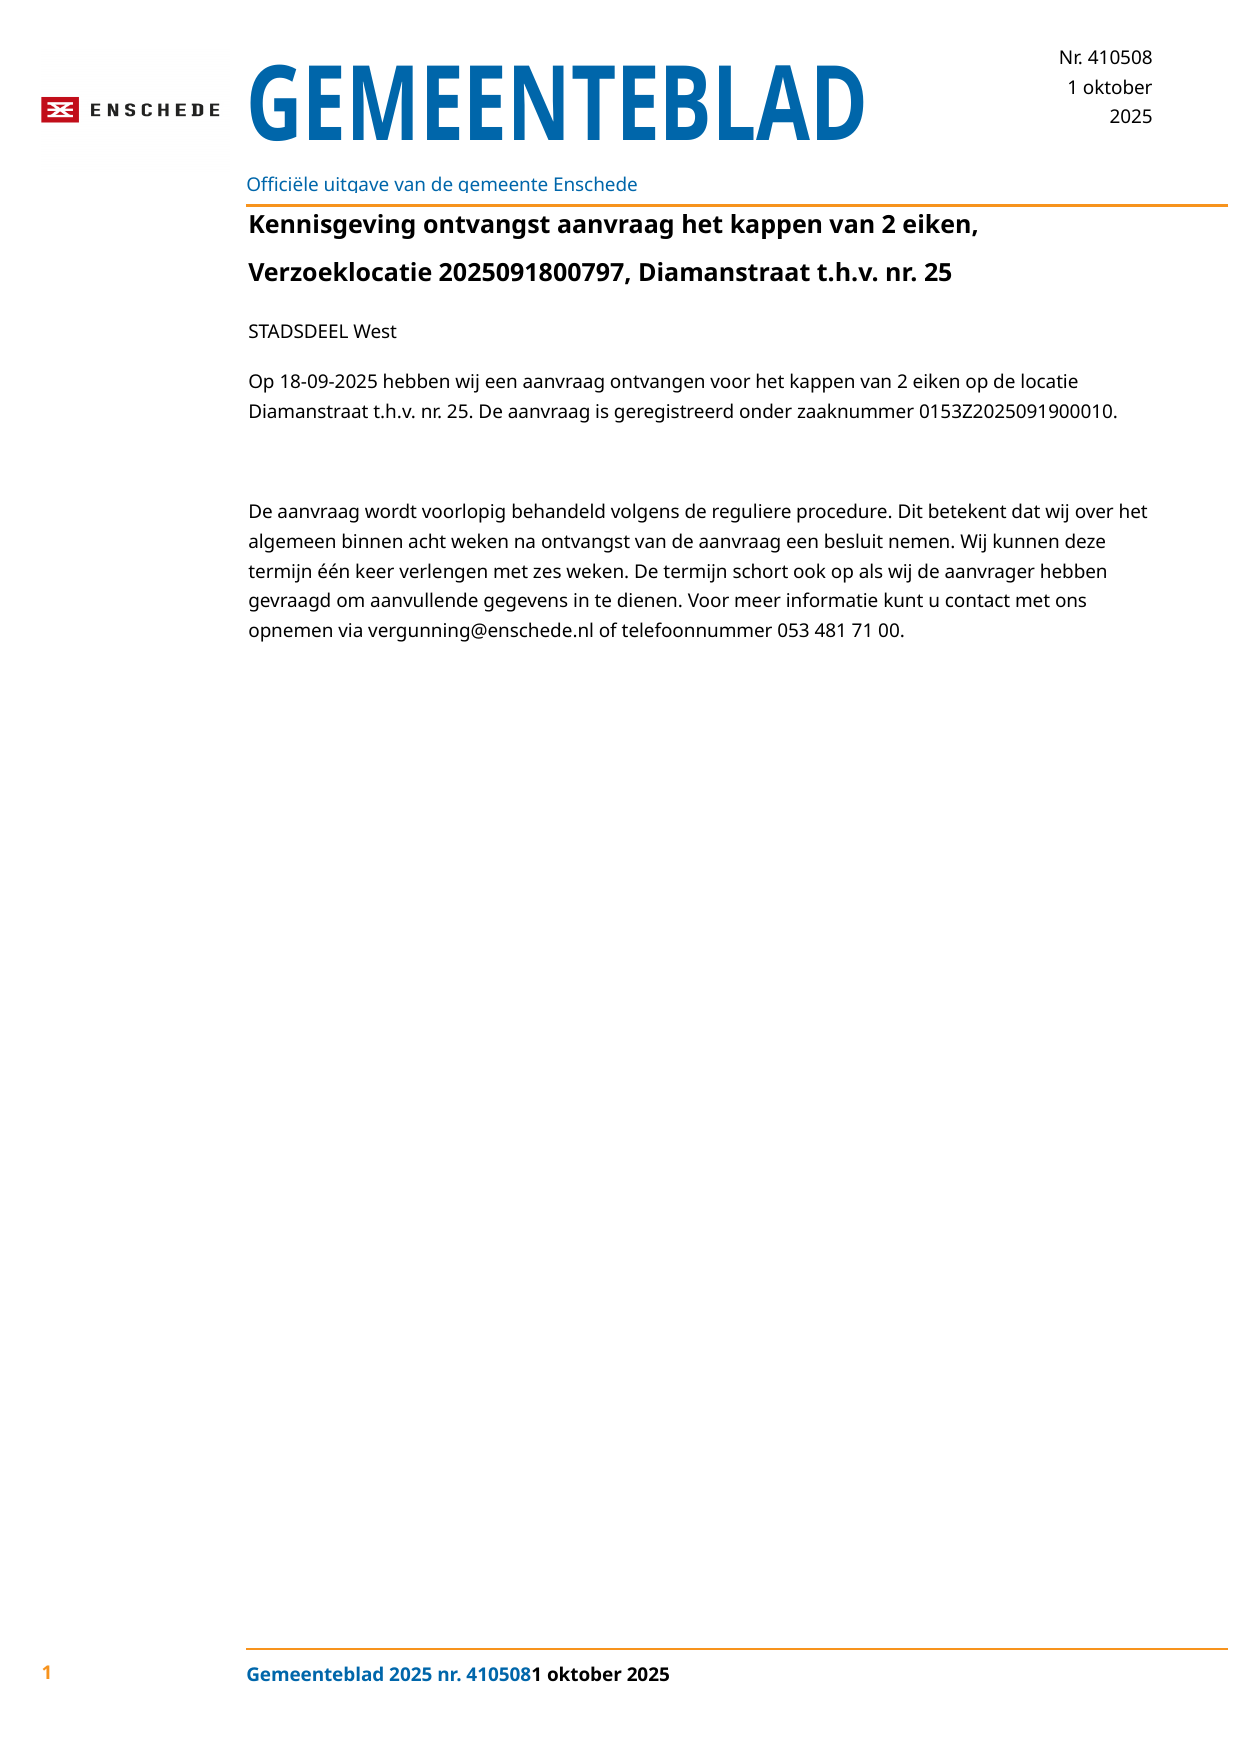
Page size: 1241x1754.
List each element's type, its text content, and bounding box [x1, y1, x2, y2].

text Op 18-09-2025 hebben wij een aanvraag ontvangen voor het kappen van 2 eiken op de locatie Diamanstraat t.h.v. nr. 25. De aanvraag is geregistreerd onder zaaknummer 0153Z2025091900010. [248, 368, 1152, 424]
picture [41, 47, 231, 172]
text De aanvraag wordt voorlopig behandeld volgens de reguliere procedure. Dit betekent dat wij over het algemeen binnen acht weken na ontvangst van de aanvraag een besluit nemen. Wij kunnen deze termijn één keer verlengen met zes weken. De termijn schort ook op als wij de aanvrager hebben gevraagd om aanvullende gegevens in te dienen. Voor meer informatie kunt u contact met ons opnemen via vergunning@enschede.nl of telefoonnummer 053 481 71 00. [248, 499, 1152, 643]
text STADSDEEL West [248, 318, 1152, 344]
text Kennisgeving ontvangst aanvraag het kappen van 2 eiken, Verzoeklocatie 2025091800797, Diamanstraat t.h.v. nr. 25 [248, 207, 1152, 288]
